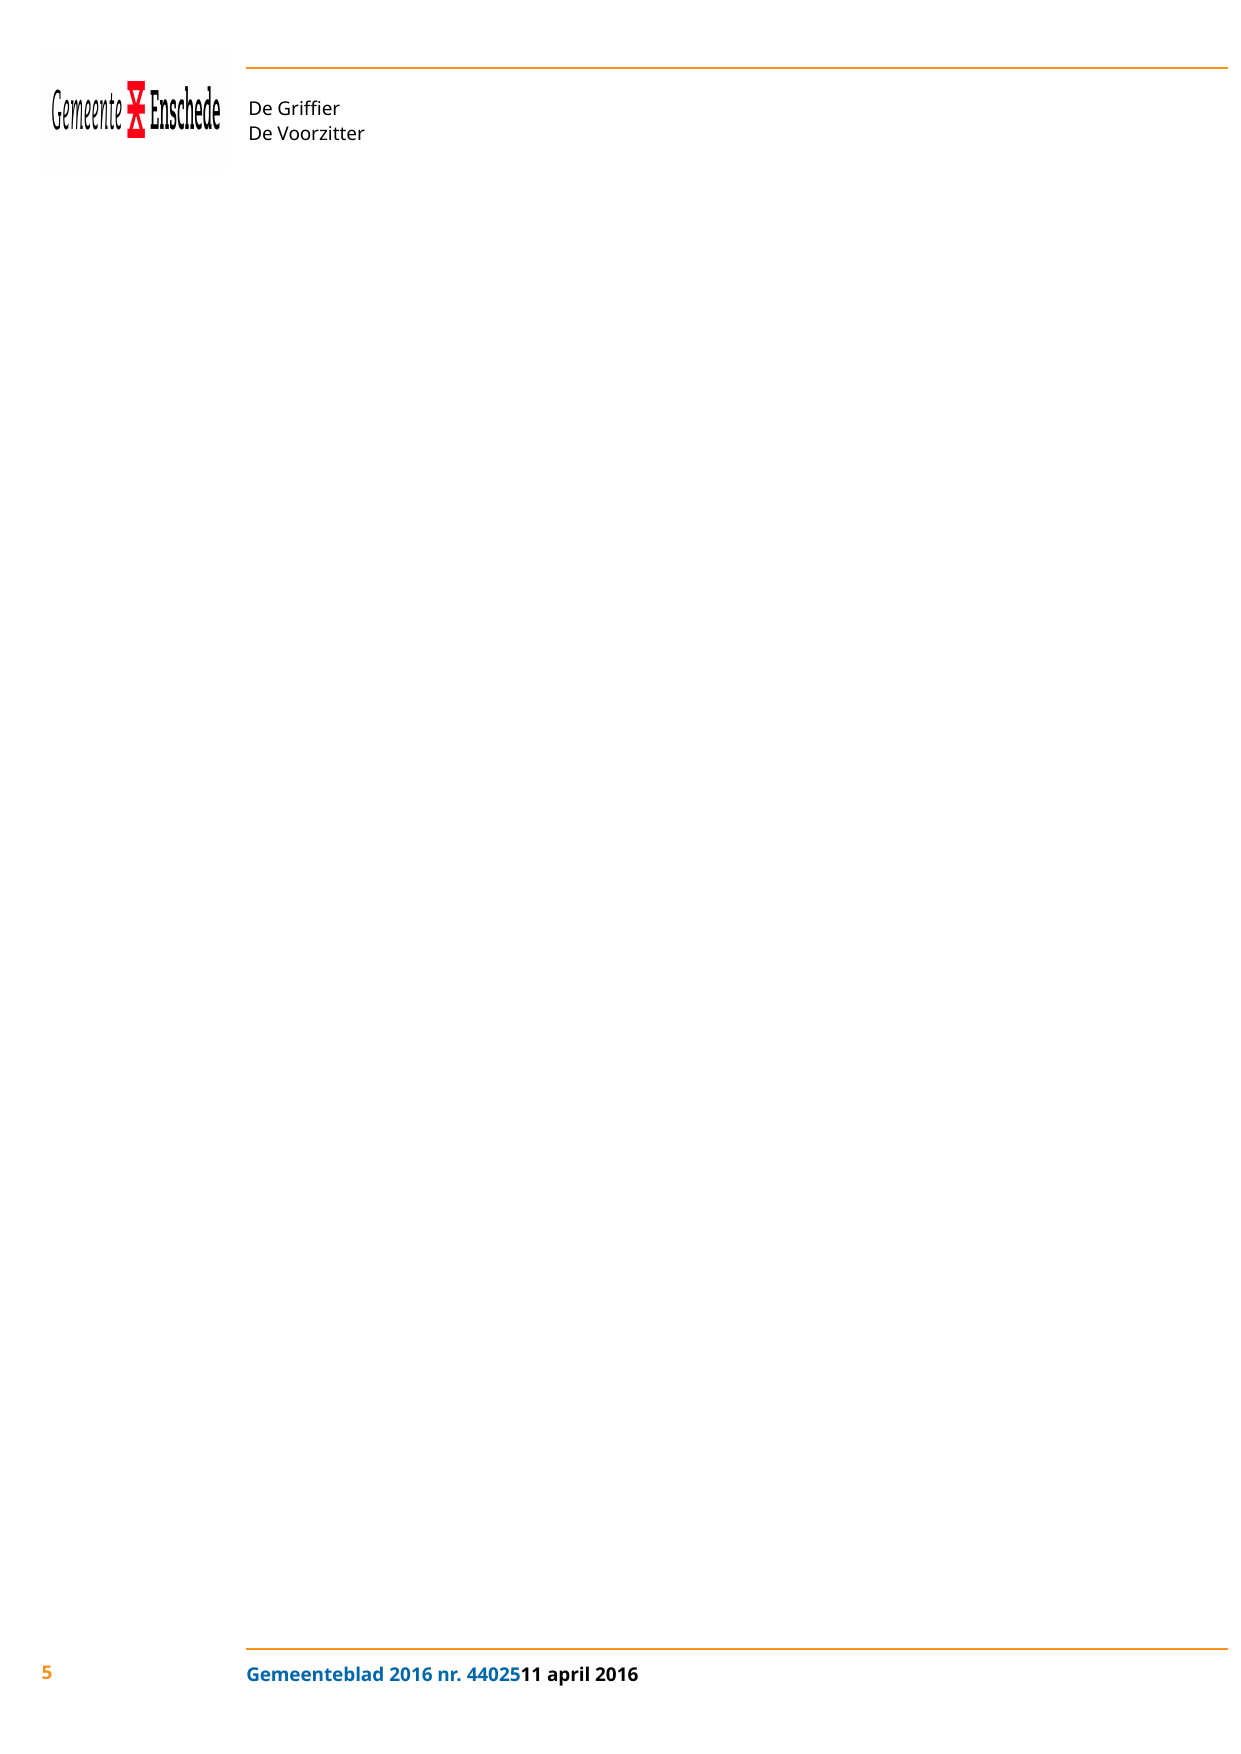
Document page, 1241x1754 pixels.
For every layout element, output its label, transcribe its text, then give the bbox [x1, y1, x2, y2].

text De Voorzitter [248, 121, 1152, 146]
picture [41, 47, 231, 172]
text De Griffier [248, 95, 1152, 121]
